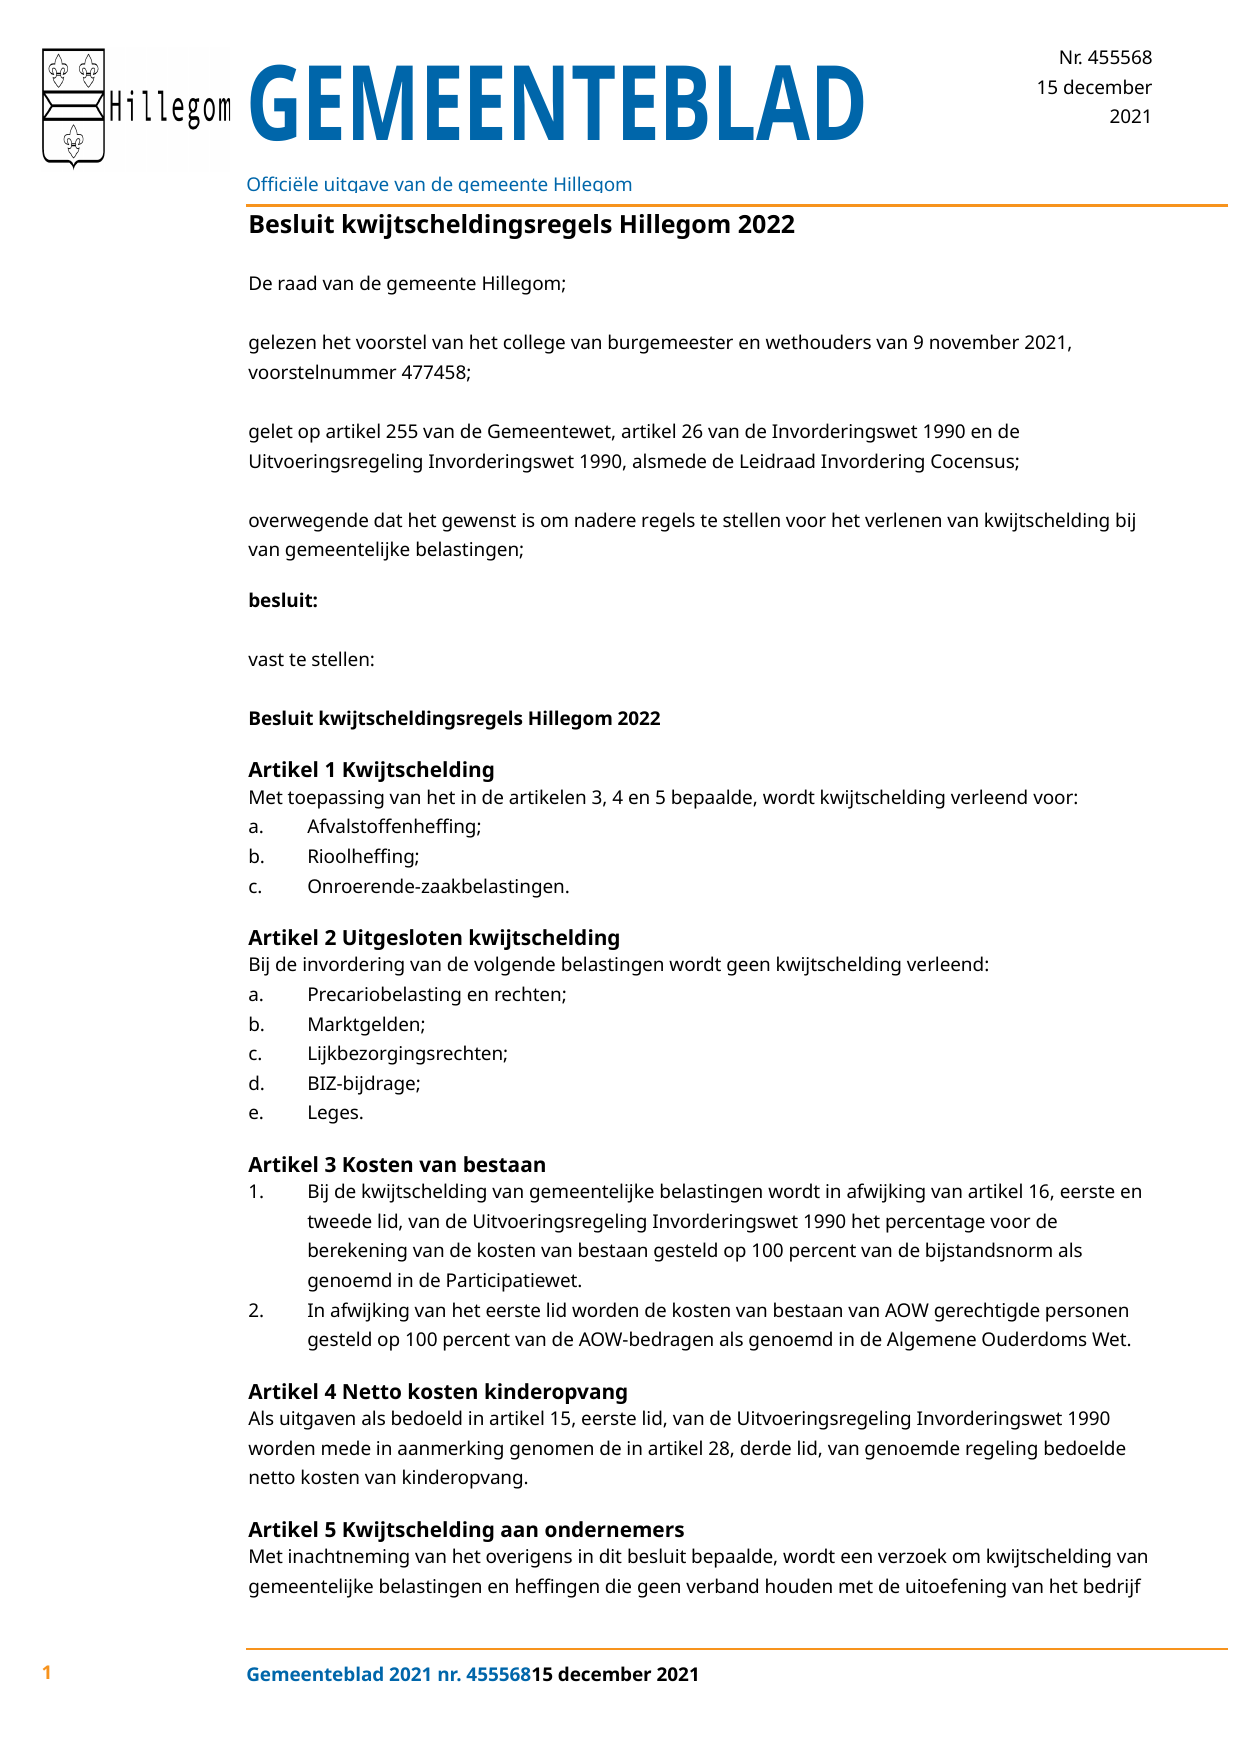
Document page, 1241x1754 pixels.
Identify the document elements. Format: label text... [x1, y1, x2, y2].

text Besluit kwijtscheldingsregels Hillegom 2022 [248, 705, 1152, 731]
text Besluit kwijtscheldingsregels Hillegom 2022 [248, 207, 1152, 241]
text Met inachtneming van het overigens in dit besluit bepaalde, wordt een verzoek om kwijtschelding van gemeentelijke belastingen en heffingen die geen verband houden met de uitoefening van het bedrijf [248, 1543, 1152, 1598]
text Artikel 3 Kosten van bestaan [248, 1150, 1152, 1178]
text Artikel 5 Kwijtschelding aan ondernemers [248, 1515, 1152, 1543]
list In afwijking van het eerste lid worden de kosten van bestaan van AOW gerechtigde personen gesteld op 100 percent van de AOW-bedragen als genoemd in de Algemene Ouderdoms Wet. [248, 1297, 1152, 1352]
list Marktgelden; [248, 1011, 1152, 1037]
list Lijkbezorgingsrechten; [248, 1040, 1152, 1066]
list Bij de kwijtschelding van gemeentelijke belastingen wordt in afwijking van artikel 16, eerste en tweede lid, van de Uitvoeringsregeling Invorderingswet 1990 het percentage voor de berekening van de kosten van bestaan gesteld op 100 percent van de bijstandsnorm als genoemd in de Participatiewet. [248, 1178, 1152, 1293]
text besluit: [248, 587, 1152, 613]
text Artikel 4 Netto kosten kinderopvang [248, 1377, 1152, 1405]
list Leges. [248, 1099, 1152, 1125]
list Onroerende-zaakbelastingen. [248, 873, 1152, 898]
list BIZ-bijdrage; [248, 1070, 1152, 1096]
text Met toepassing van het in de artikelen 3, 4 en 5 bepaalde, wordt kwijtschelding verleend voor: [248, 784, 1152, 810]
text gelezen het voorstel van het college van burgemeester en wethouders van 9 november 2021, voorstelnummer 477458; [248, 329, 1152, 385]
text gelet op artikel 255 van de Gemeentewet, artikel 26 van de Invorderingswet 1990 en de Uitvoeringsregeling Invorderingswet 1990, alsmede de Leidraad Invordering Cocensus; [248, 418, 1152, 473]
text De raad van de gemeente Hillegom; [248, 270, 1152, 296]
list Rioolheffing; [248, 843, 1152, 869]
text Als uitgaven als bedoeld in artikel 15, eerste lid, van de Uitvoeringsregeling Invorderingswet 1990 worden mede in aanmerking genomen de in artikel 28, derde lid, van genoemde regeling bedoelde netto kosten van kinderopvang. [248, 1405, 1152, 1490]
text overwegende dat het gewenst is om nadere regels te stellen voor het verlenen van kwijtschelding bij van gemeentelijke belastingen; [248, 507, 1152, 562]
text Artikel 1 Kwijtschelding [248, 756, 1152, 784]
text vast te stellen: [248, 646, 1152, 672]
picture [41, 47, 231, 172]
text Bij de invordering van de volgende belastingen wordt geen kwijtschelding verleend: [248, 952, 1152, 977]
list Afvalstoffenheffing; [248, 814, 1152, 839]
list Precariobelasting en rechten; [248, 981, 1152, 1007]
text Artikel 2 Uitgesloten kwijtschelding [248, 923, 1152, 952]
